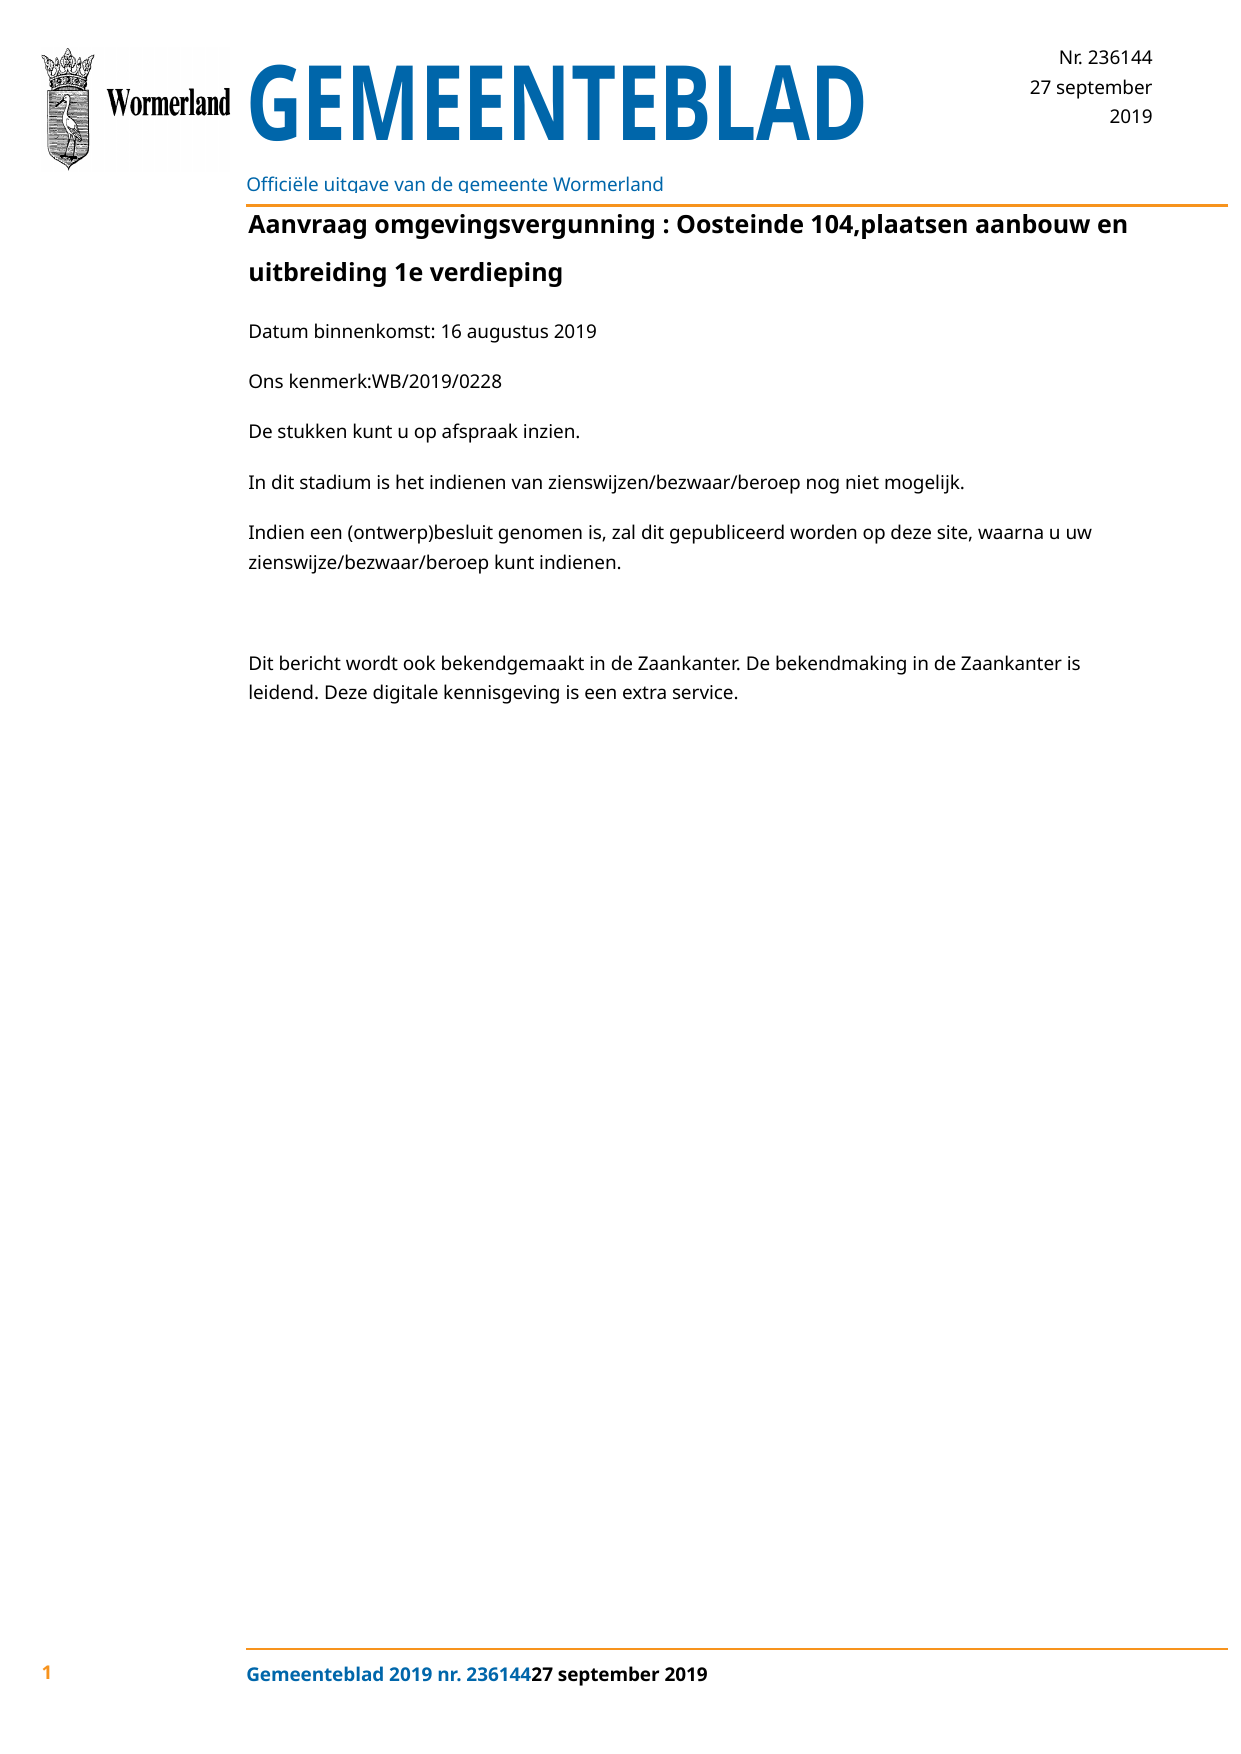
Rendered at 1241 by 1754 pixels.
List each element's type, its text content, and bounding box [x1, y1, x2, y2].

text Aanvraag omgevingsvergunning : Oosteinde 104,plaatsen aanbouw en uitbreiding 1e verdieping [248, 207, 1152, 288]
text De stukken kunt u op afspraak inzien. [248, 419, 1152, 444]
picture [41, 47, 231, 172]
text Dit bericht wordt ook bekendgemaakt in de Zaankanter. De bekendmaking in de Zaankanter is leidend. Deze digitale kennisgeving is een extra service. [248, 650, 1152, 705]
text Ons kenmerk:WB/2019/0228 [248, 368, 1152, 394]
text In dit stadium is het indienen van zienswijzen/bezwaar/beroep nog niet mogelijk. [248, 469, 1152, 495]
text Datum binnenkomst: 16 augustus 2019 [248, 318, 1152, 344]
text Indien een (ontwerp)besluit genomen is, zal dit gepubliceerd worden op deze site, waarna u uw zienswijze/bezwaar/beroep kunt indienen. [248, 519, 1152, 575]
